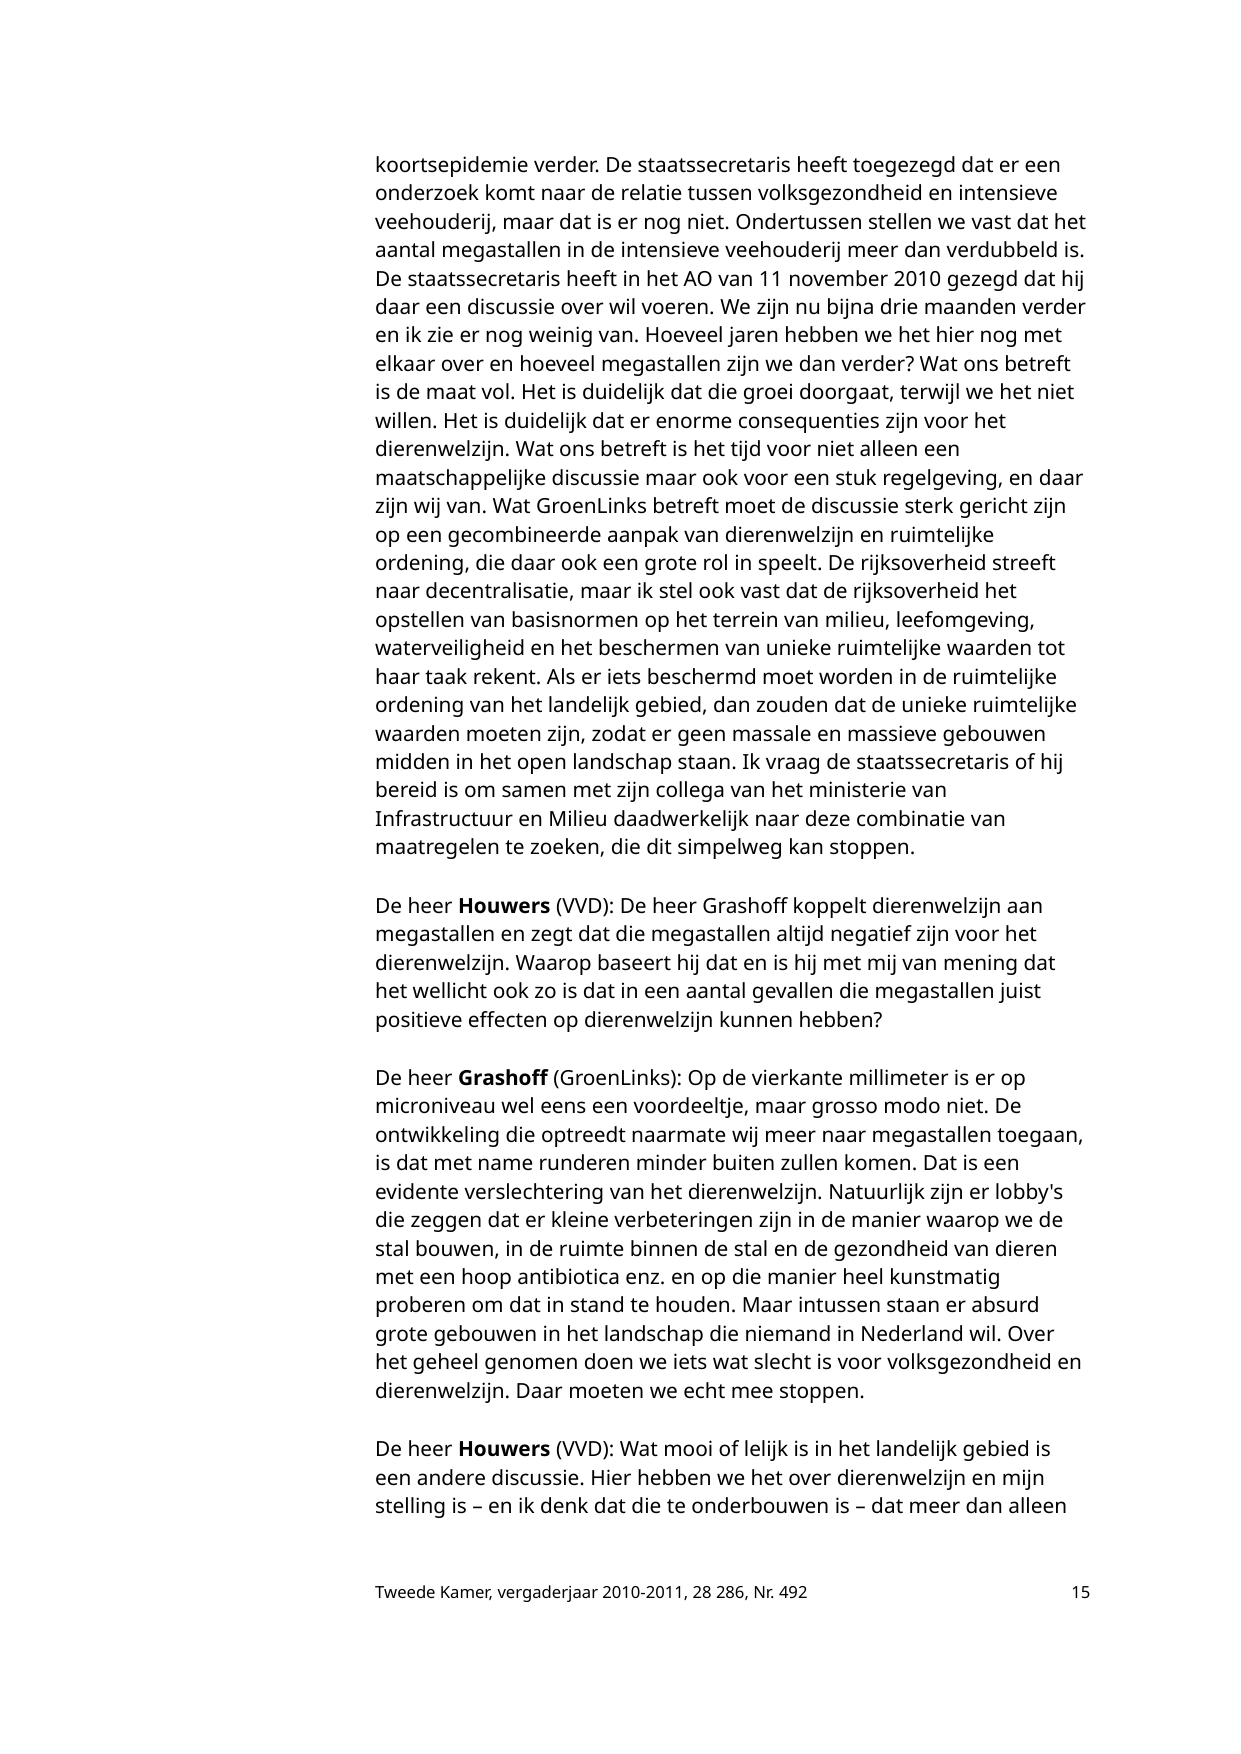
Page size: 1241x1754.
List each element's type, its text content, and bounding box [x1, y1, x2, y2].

text De heer Grashoff (GroenLinks): Op de vierkante millimeter is er op microniveau wel eens een voordeeltje, maar grosso modo niet. De ontwikkeling die optreedt naarmate wij meer naar megastallen toegaan, is dat met name runderen minder buiten zullen komen. Dat is een evidente verslechtering van het dierenwelzijn. Natuurlijk zijn er lobby's die zeggen dat er kleine verbeteringen zijn in de manier waarop we de stal bouwen, in de ruimte binnen de stal en de gezondheid van dieren met een hoop antibiotica enz. en op die manier heel kunstmatig proberen om dat in stand te houden. Maar intussen staan er absurd grote gebouwen in het landschap die niemand in Nederland wil. Over het geheel genomen doen we iets wat slecht is voor volksgezondheid en dierenwelzijn. Daar moeten we echt mee stoppen. [375, 1063, 1090, 1404]
text koortsepidemie verder. De staatssecretaris heeft toegezegd dat er een onderzoek komt naar de relatie tussen volksgezondheid en intensieve veehouderij, maar dat is er nog niet. Ondertussen stellen we vast dat het aantal megastallen in de intensieve veehouderij meer dan verdubbeld is. De staatssecretaris heeft in het AO van 11 november 2010 gezegd dat hij daar een discussie over wil voeren. We zijn nu bijna drie maanden verder en ik zie er nog weinig van. Hoeveel jaren hebben we het hier nog met elkaar over en hoeveel megastallen zijn we dan verder? Wat ons betreft is de maat vol. Het is duidelijk dat die groei doorgaat, terwijl we het niet willen. Het is duidelijk dat er enorme consequenties zijn voor het dierenwelzijn. Wat ons betreft is het tijd voor niet alleen een maatschappelijke discussie maar ook voor een stuk regelgeving, en daar zijn wij van. Wat GroenLinks betreft moet de discussie sterk gericht zijn op een gecombineerde aanpak van dierenwelzijn en ruimtelijke ordening, die daar ook een grote rol in speelt. De rijksoverheid streeft naar decentralisatie, maar ik stel ook vast dat de rijksoverheid het opstellen van basisnormen op het terrein van milieu, leefomgeving, waterveiligheid en het beschermen van unieke ruimtelijke waarden tot haar taak rekent. Als er iets beschermd moet worden in de ruimtelijke ordening van het landelijk gebied, dan zouden dat de unieke ruimtelijke waarden moeten zijn, zodat er geen massale en massieve gebouwen midden in het open landschap staan. Ik vraag de staatssecretaris of hij bereid is om samen met zijn collega van het ministerie van Infrastructuur en Milieu daadwerkelijk naar deze combinatie van maatregelen te zoeken, die dit simpelweg kan stoppen. [375, 150, 1090, 861]
text De heer Houwers (VVD): De heer Grashoff koppelt dierenwelzijn aan megastallen en zegt dat die megastallen altijd negatief zijn voor het dierenwelzijn. Waarop baseert hij dat en is hij met mij van mening dat het wellicht ook zo is dat in een aantal gevallen die megastallen juist positieve effecten op dierenwelzijn kunnen hebben? [375, 891, 1090, 1033]
text De heer Houwers (VVD): Wat mooi of lelijk is in het landelijk gebied is een andere discussie. Hier hebben we het over dierenwelzijn en mijn stelling is – en ik denk dat die te onderbouwen is – dat meer dan alleen [375, 1434, 1090, 1520]
